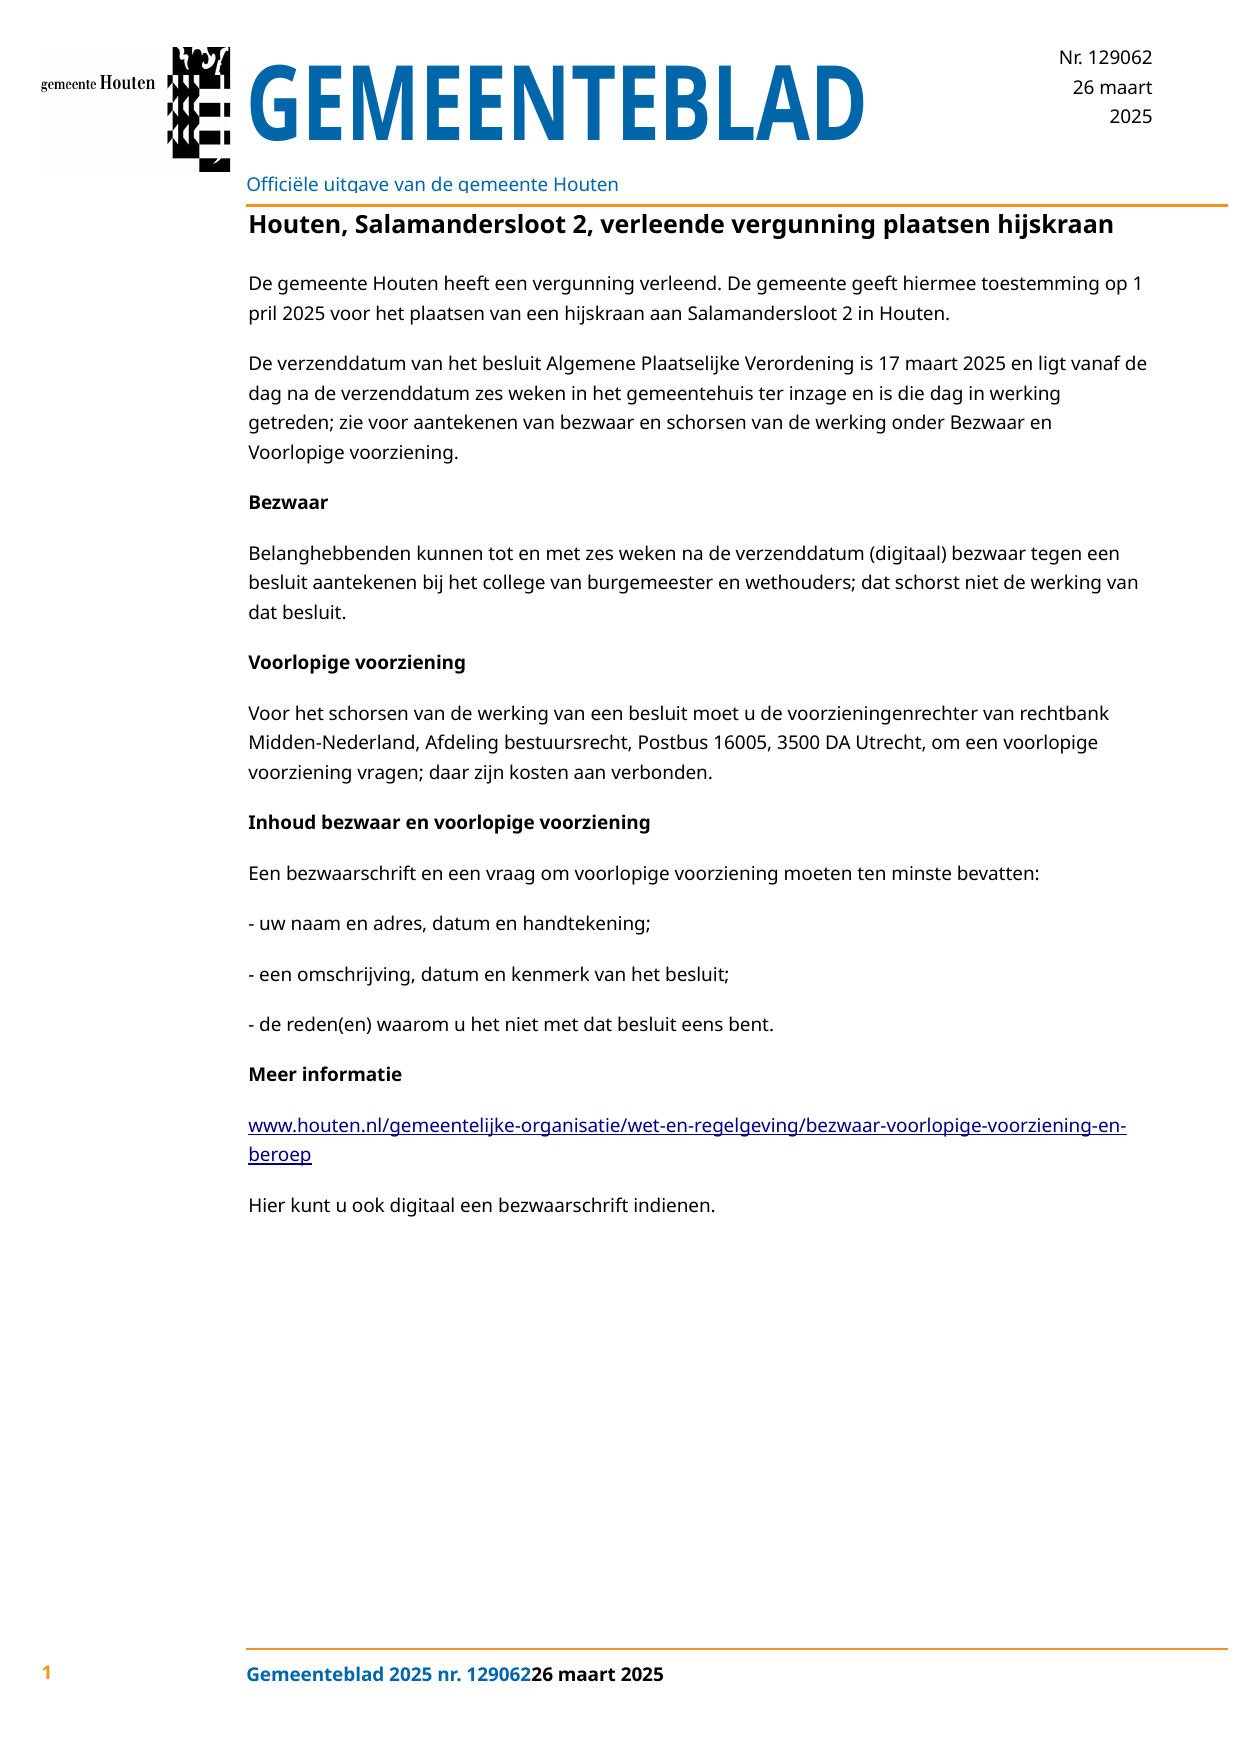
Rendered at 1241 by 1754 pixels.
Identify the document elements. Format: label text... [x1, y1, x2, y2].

text Voor het schorsen van de werking van een besluit moet u de voorzieningenrechter van rechtbank Midden-Nederland, Afdeling bestuursrecht, Postbus 16005, 3500 DA Utrecht, om een voorlopige voorziening vragen; daar zijn kosten aan verbonden. [248, 700, 1152, 785]
text Hier kunt u ook digitaal een bezwaarschrift indienen. [248, 1192, 1152, 1218]
text www.houten.nl/gemeentelijke-organisatie/wet-en-regelgeving/bezwaar-voorlopige-voorziening-en-beroep [248, 1112, 1152, 1167]
text Belanghebbenden kunnen tot en met zes weken na de verzenddatum (digitaal) bezwaar tegen een besluit aantekenen bij het college van burgemeester en wethouders; dat schorst niet de werking van dat besluit. [248, 540, 1152, 625]
picture [41, 47, 231, 172]
text Een bezwaarschrift en een vraag om voorlopige voorziening moeten ten minste bevatten: [248, 860, 1152, 886]
text Houten, Salamandersloot 2, verleende vergunning plaatsen hijskraan [248, 207, 1152, 241]
text - een omschrijving, datum en kenmerk van het besluit; [248, 961, 1152, 986]
text De gemeente Houten heeft een vergunning verleend. De gemeente geeft hiermee toestemming op 1 pril 2025 voor het plaatsen van een hijskraan aan Salamandersloot 2 in Houten. [248, 270, 1152, 326]
text Bezwaar [248, 489, 1152, 515]
text De verzenddatum van het besluit Algemene Plaatselijke Verordening is 17 maart 2025 en ligt vanaf de dag na de verzenddatum zes weken in het gemeentehuis ter inzage en is die dag in werking getreden; zie voor aantekenen van bezwaar en schorsen van de werking onder Bezwaar en Voorlopige voorziening. [248, 350, 1152, 465]
text - uw naam en adres, datum en handtekening; [248, 910, 1152, 936]
text Inhoud bezwaar en voorlopige voorziening [248, 809, 1152, 835]
text - de reden(en) waarom u het niet met dat besluit eens bent. [248, 1011, 1152, 1037]
text Meer informatie [248, 1062, 1152, 1087]
text Voorlopige voorziening [248, 649, 1152, 675]
